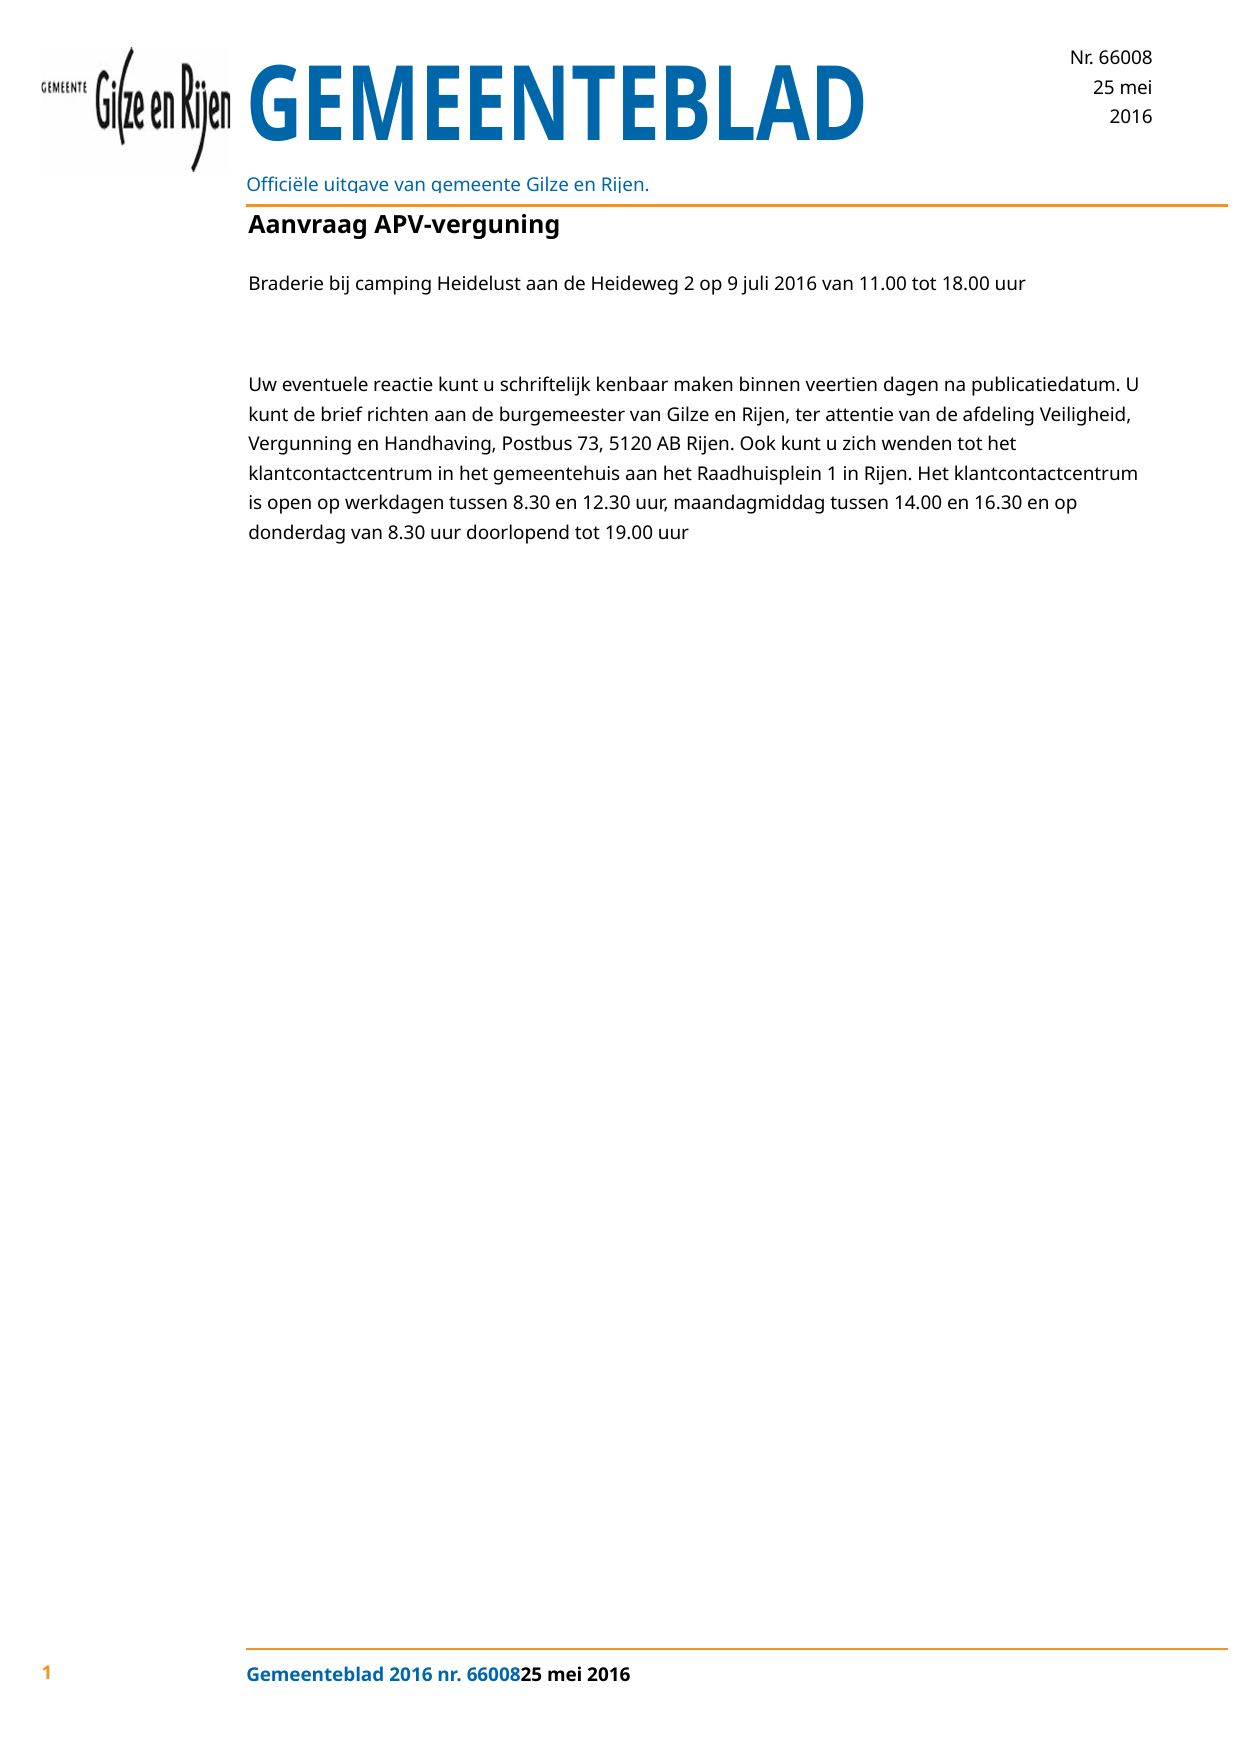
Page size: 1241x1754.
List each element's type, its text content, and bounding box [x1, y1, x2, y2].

picture [41, 47, 231, 172]
text Braderie bij camping Heidelust aan de Heideweg 2 op 9 juli 2016 van 11.00 tot 18.00 uur [248, 270, 1152, 296]
text Uw eventuele reactie kunt u schriftelijk kenbaar maken binnen veertien dagen na publicatiedatum. U kunt de brief richten aan de burgemeester van Gilze en Rijen, ter attentie van de afdeling Veiligheid, Vergunning en Handhaving, Postbus 73, 5120 AB Rijen. Ook kunt u zich wenden tot het klantcontactcentrum in het gemeentehuis aan het Raadhuisplein 1 in Rijen. Het klantcontactcentrum is open op werkdagen tussen 8.30 en 12.30 uur, maandagmiddag tussen 14.00 en 16.30 en op donderdag van 8.30 uur doorlopend tot 19.00 uur [248, 371, 1152, 545]
text Aanvraag APV-verguning [248, 207, 1152, 241]
